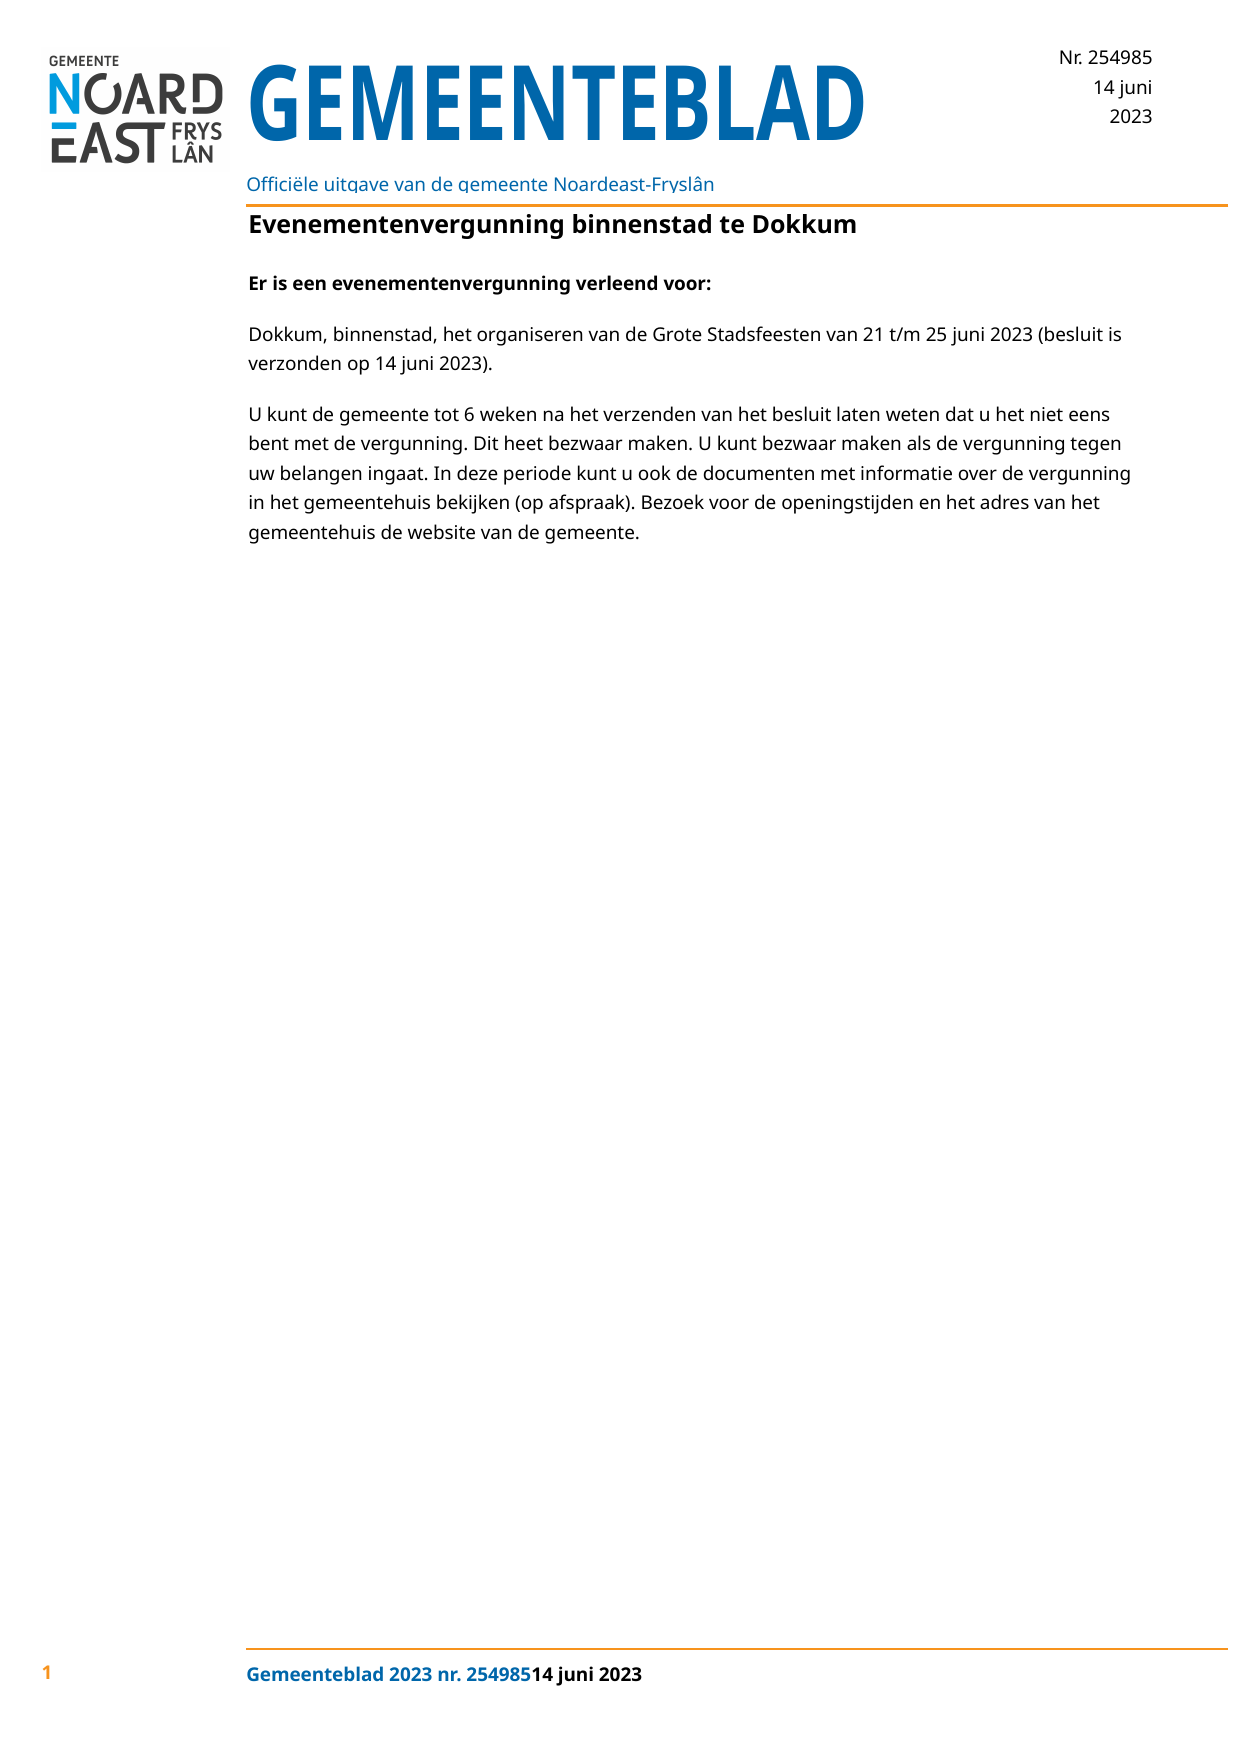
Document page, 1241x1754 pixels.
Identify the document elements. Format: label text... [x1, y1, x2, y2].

picture [41, 47, 231, 172]
text Er is een evenementenvergunning verleend voor: [248, 270, 1152, 296]
text U kunt de gemeente tot 6 weken na het verzenden van het besluit laten weten dat u het niet eens bent met de vergunning. Dit heet bezwaar maken. U kunt bezwaar maken als de vergunning tegen uw belangen ingaat. In deze periode kunt u ook de documenten met informatie over de vergunning in het gemeentehuis bekijken (op afspraak). Bezoek voor de openingstijden en het adres van het gemeentehuis de website van de gemeente. [248, 401, 1152, 545]
text Dokkum, binnenstad, het organiseren van de Grote Stadsfeesten van 21 t/m 25 juni 2023 (besluit is verzonden op 14 juni 2023). [248, 321, 1152, 376]
text Evenementenvergunning binnenstad te Dokkum [248, 207, 1152, 241]
